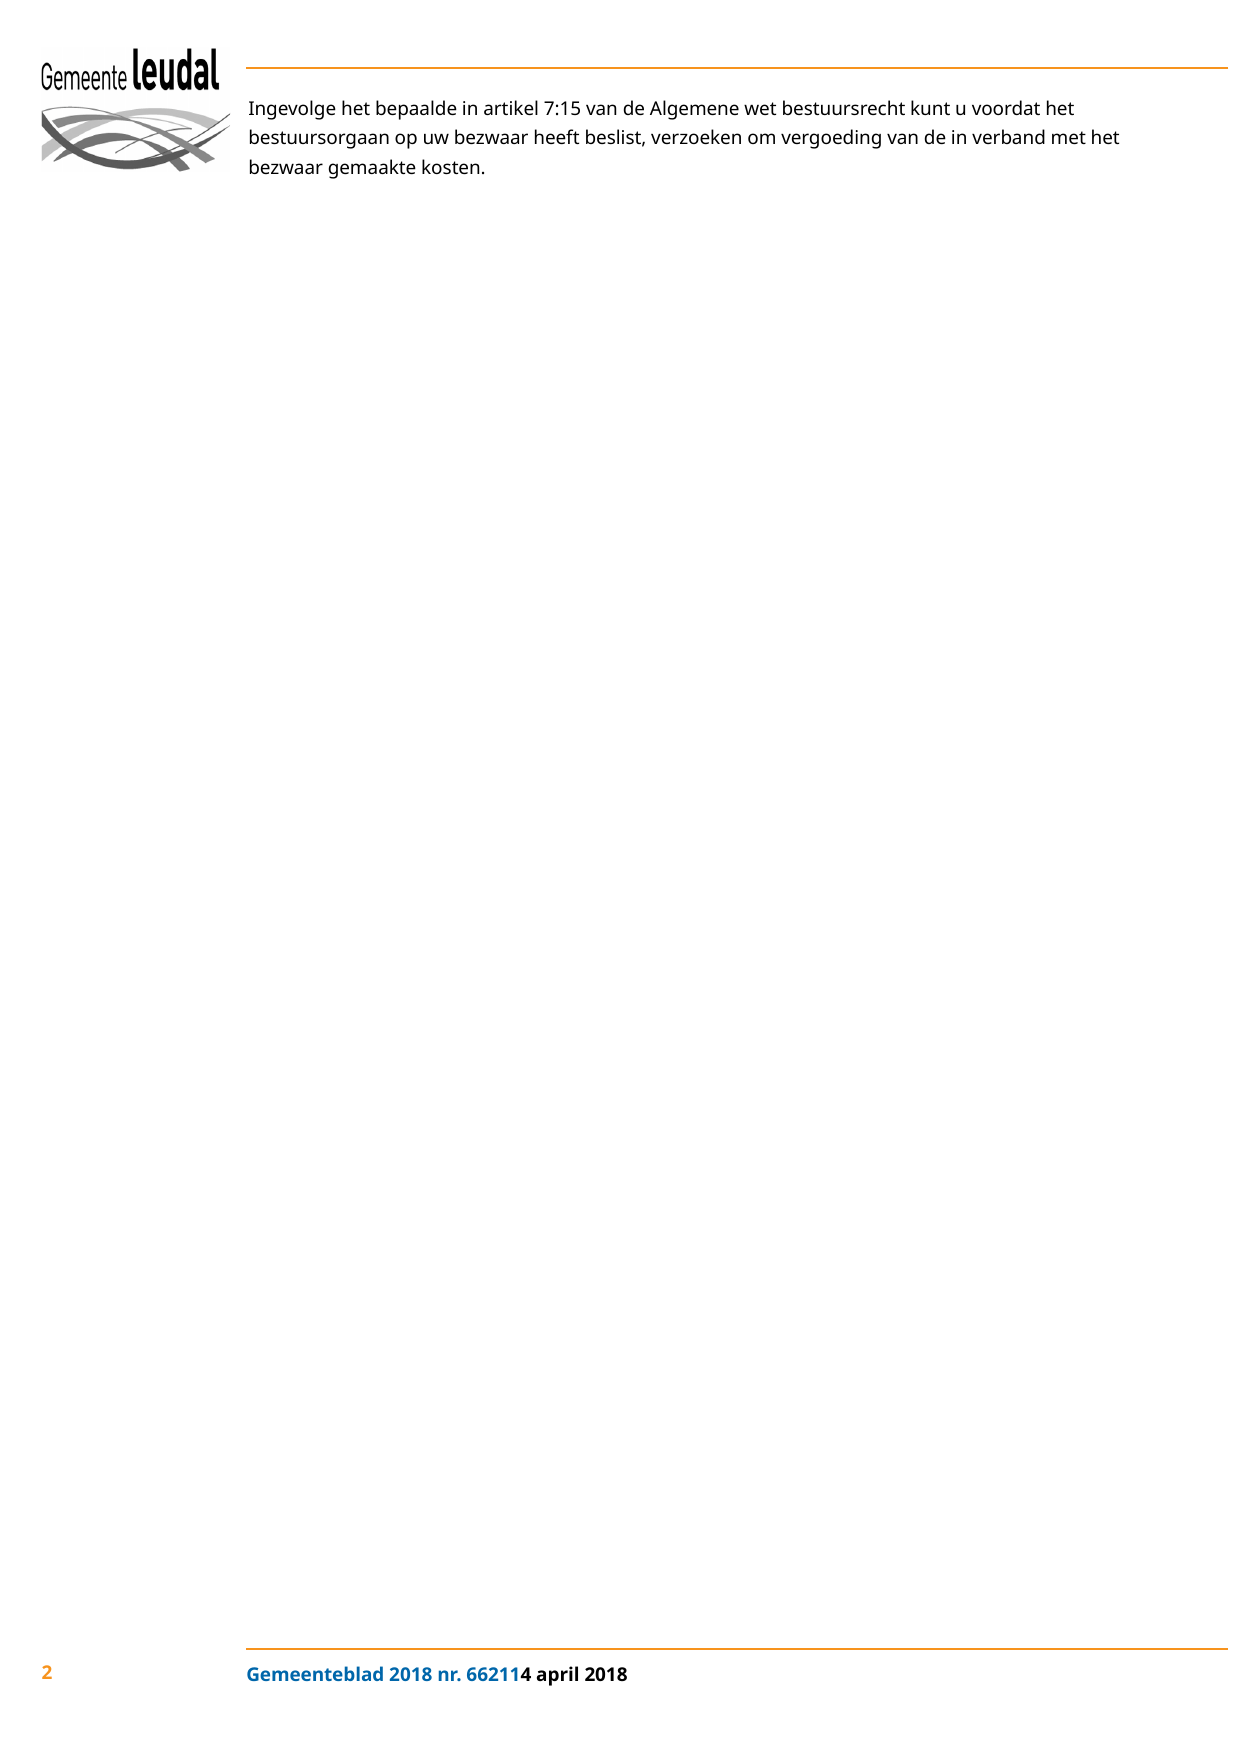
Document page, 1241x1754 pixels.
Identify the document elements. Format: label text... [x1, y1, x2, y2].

picture [41, 47, 231, 172]
text Ingevolge het bepaalde in artikel 7:15 van de Algemene wet bestuursrecht kunt u voordat het bestuursorgaan op uw bezwaar heeft beslist, verzoeken om vergoeding van de in verband met het bezwaar gemaakte kosten. [248, 95, 1152, 180]
